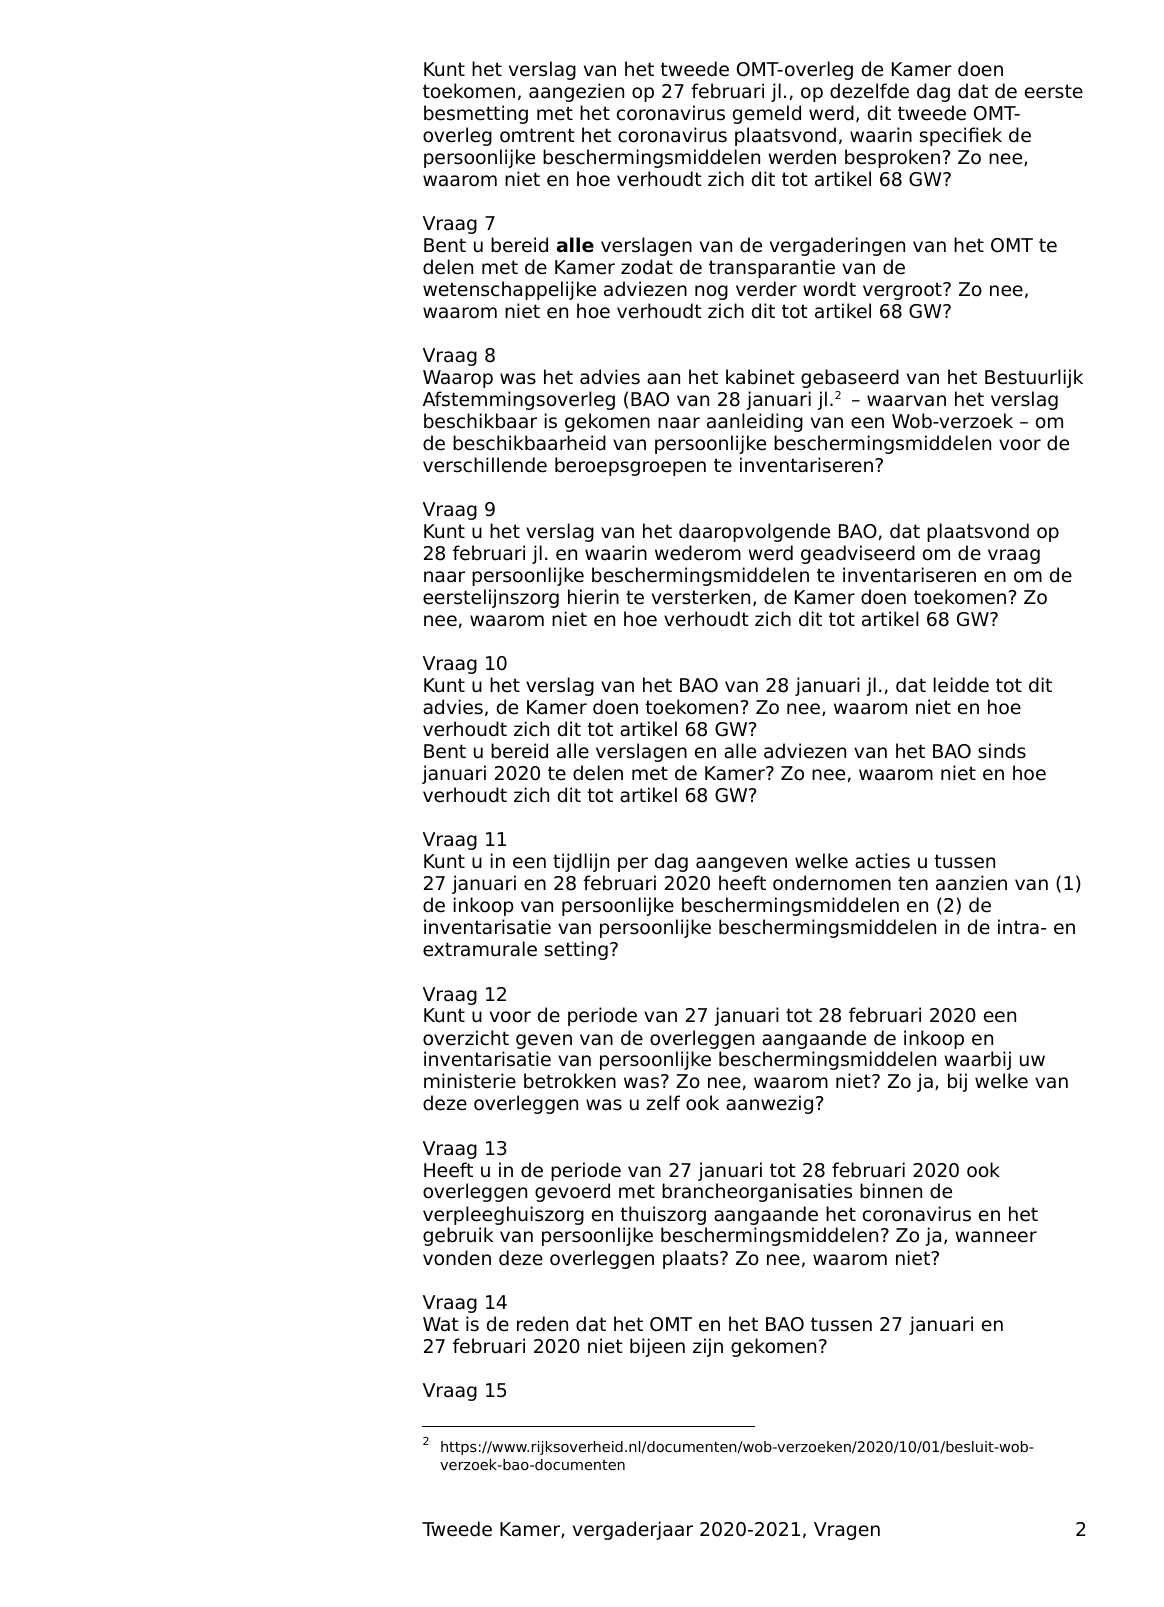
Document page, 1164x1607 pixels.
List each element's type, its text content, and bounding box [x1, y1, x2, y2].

text Vraag 12 [422, 983, 1087, 1005]
text Bent u bereid alle verslagen van de vergaderingen van het OMT te delen met de Kamer zodat de transparantie van de wetenschappelijke adviezen nog verder wordt vergroot? Zo nee, waarom niet en hoe verhoudt zich dit tot artikel 68 GW? [422, 235, 1087, 323]
text Vraag 9 [422, 499, 1087, 521]
text Wat is de reden dat het OMT en het BAO tussen 27 januari en 27 februari 2020 niet bijeen zijn gekomen? [422, 1313, 1087, 1357]
text Vraag 10 [422, 653, 1087, 675]
text https://www.rijksoverheid.nl/documenten/wob-verzoeken/2020/10/01/besluit-wob-verzoek-bao-documenten [422, 1435, 1087, 1474]
text Vraag 13 [422, 1137, 1087, 1159]
text Vraag 11 [422, 829, 1087, 851]
text Heeft u in de periode van 27 januari tot 28 februari 2020 ook overleggen gevoerd met brancheorganisaties binnen de verpleeghuiszorg en thuiszorg aangaande het coronavirus en het gebruik van persoonlijke beschermingsmiddelen? Zo ja, wanneer vonden deze overleggen plaats? Zo nee, waarom niet? [422, 1159, 1087, 1269]
text Vraag 7 [422, 213, 1087, 235]
text Bent u bereid alle verslagen en alle adviezen van het BAO sinds januari 2020 te delen met de Kamer? Zo nee, waarom niet en hoe verhoudt zich dit tot artikel 68 GW? [422, 741, 1087, 807]
text Vraag 15 [422, 1380, 1087, 1402]
text Kunt u het verslag van het daaropvolgende BAO, dat plaatsvond op 28 februari jl. en waarin wederom werd geadviseerd om de vraag naar persoonlijke beschermingsmiddelen te inventariseren en om de eerstelijnszorg hierin te versterken, de Kamer doen toekomen? Zo nee, waarom niet en hoe verhoudt zich dit tot artikel 68 GW? [422, 521, 1087, 631]
text Waarop was het advies aan het kabinet gebaseerd van het Bestuurlijk Afstemmingsoverleg (BAO van 28 januari jl. – waarvan het verslag beschikbaar is gekomen naar aanleiding van een Wob-verzoek – om de beschikbaarheid van persoonlijke beschermingsmiddelen voor de verschillende beroepsgroepen te inventariseren? [422, 367, 1087, 477]
text Vraag 14 [422, 1292, 1087, 1313]
text Kunt u voor de periode van 27 januari tot 28 februari 2020 een overzicht geven van de overleggen aangaande de inkoop en inventarisatie van persoonlijke beschermingsmiddelen waarbij uw ministerie betrokken was? Zo nee, waarom niet? Zo ja, bij welke van deze overleggen was u zelf ook aanwezig? [422, 1005, 1087, 1115]
text Vraag 8 [422, 345, 1087, 367]
text Kunt het verslag van het tweede OMT-overleg de Kamer doen toekomen, aangezien op 27 februari jl., op dezelfde dag dat de eerste besmetting met het coronavirus gemeld werd, dit tweede OMT-overleg omtrent het coronavirus plaatsvond, waarin specifiek de persoonlijke beschermingsmiddelen werden besproken? Zo nee, waarom niet en hoe verhoudt zich dit tot artikel 68 GW? [422, 59, 1087, 191]
text Kunt u in een tijdlijn per dag aangeven welke acties u tussen 27 januari en 28 februari 2020 heeft ondernomen ten aanzien van (1) de inkoop van persoonlijke beschermingsmiddelen en (2) de inventarisatie van persoonlijke beschermingsmiddelen in de intra- en extramurale setting? [422, 851, 1087, 961]
text Kunt u het verslag van het BAO van 28 januari jl., dat leidde tot dit advies, de Kamer doen toekomen? Zo nee, waarom niet en hoe verhoudt zich dit tot artikel 68 GW? [422, 675, 1087, 741]
